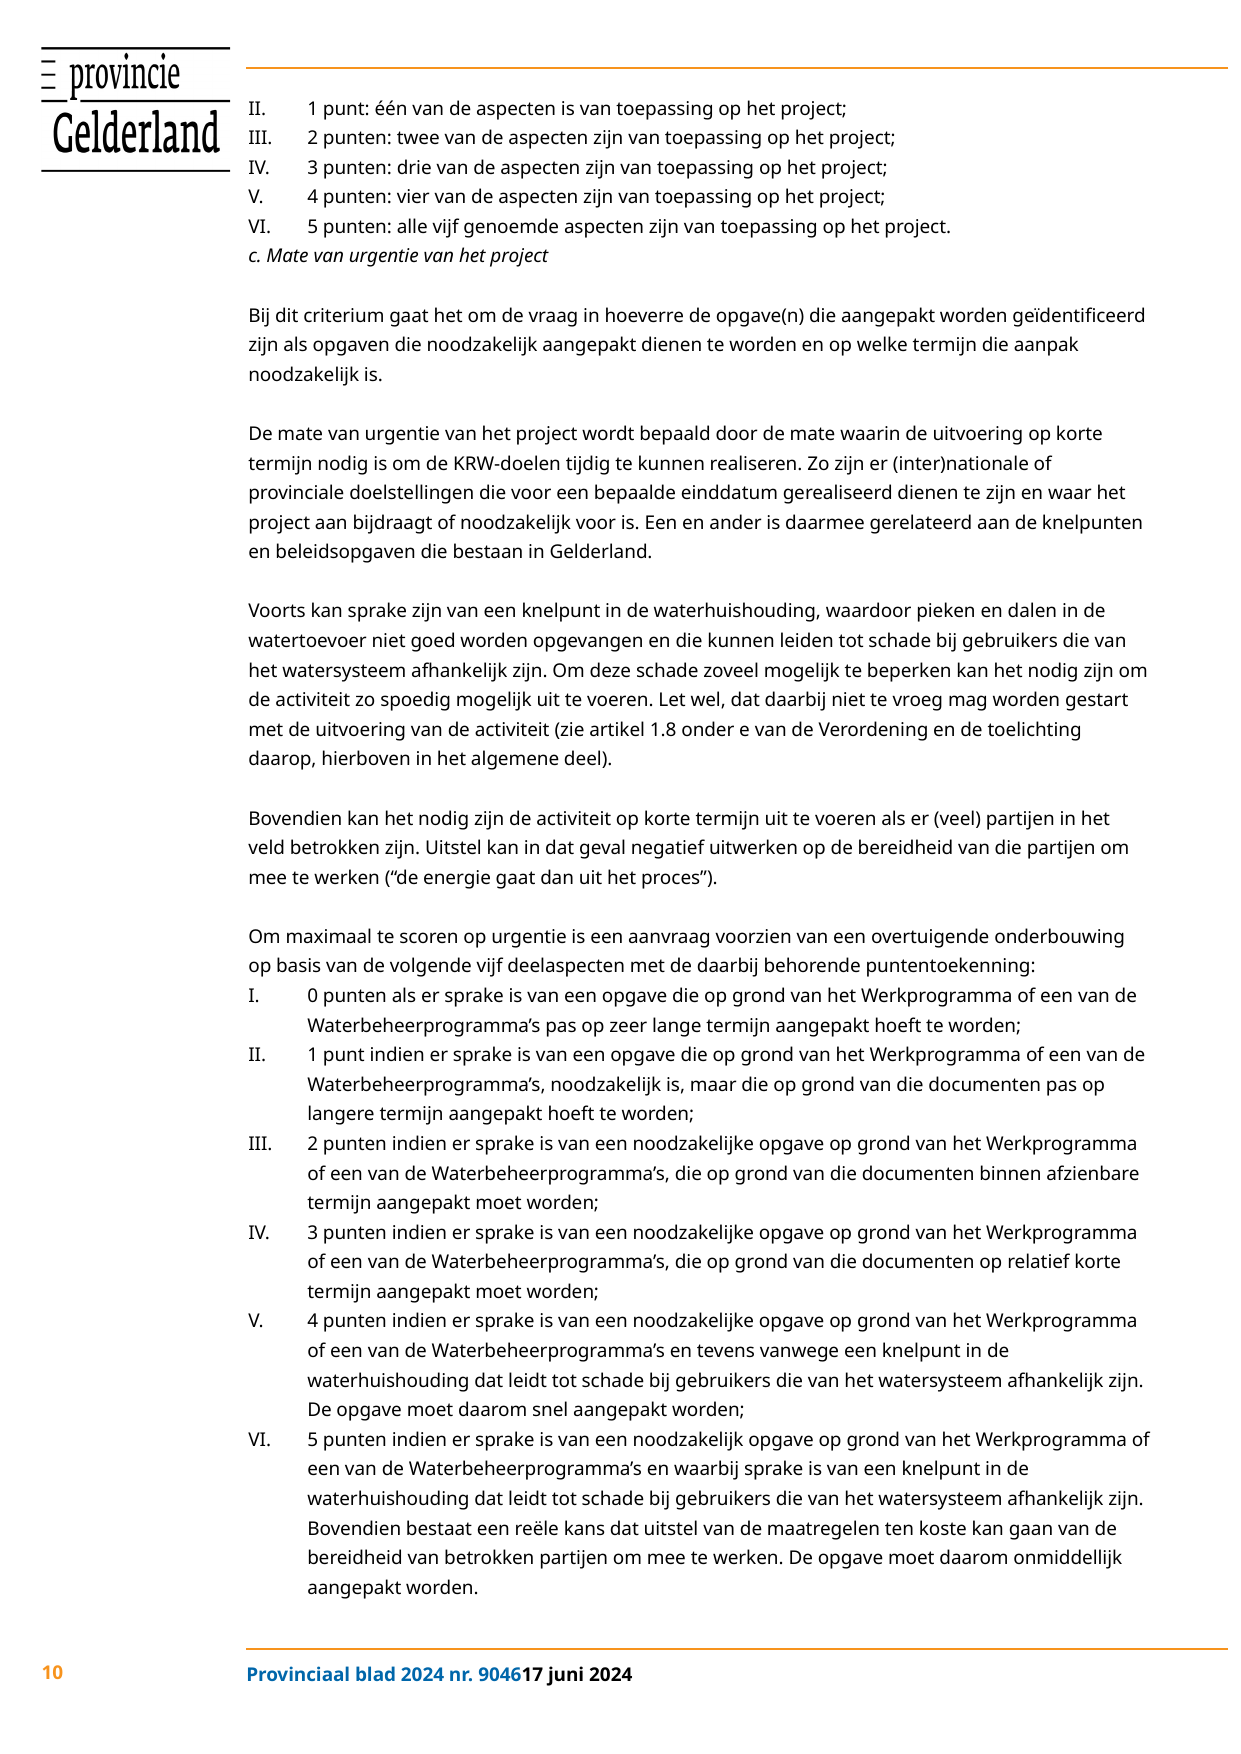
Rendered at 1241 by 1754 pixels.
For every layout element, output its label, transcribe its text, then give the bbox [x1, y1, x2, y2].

list 2 punten: twee van de aspecten zijn van toepassing op het project; [248, 124, 1152, 150]
list 2 punten indien er sprake is van een noodzakelijke opgave op grond van het Werkprogramma of een van de Waterbeheerprogramma’s, die op grond van die documenten binnen afzienbare termijn aangepakt moet worden; [248, 1130, 1152, 1215]
list 3 punten indien er sprake is van een noodzakelijke opgave op grond van het Werkprogramma of een van de Waterbeheerprogramma’s, die op grond van die documenten op relatief korte termijn aangepakt moet worden; [248, 1219, 1152, 1304]
picture [41, 47, 231, 172]
text c. Mate van urgentie van het project [248, 243, 1152, 268]
text Voorts kan sprake zijn van een knelpunt in de waterhuishouding, waardoor pieken en dalen in de watertoevoer niet goed worden opgevangen en die kunnen leiden tot schade bij gebruikers die van het watersysteem afhankelijk zijn. Om deze schade zoveel mogelijk te beperken kan het nodig zijn om de activiteit zo spoedig mogelijk uit te voeren. Let wel, dat daarbij niet te vroeg mag worden gestart met de uitvoering van de activiteit (zie artikel 1.8 onder e van de Verordening en de toelichting daarop, hierboven in het algemene deel). [248, 598, 1152, 771]
text Bij dit criterium gaat het om de vraag in hoeverre de opgave(n) die aangepakt worden geïdentificeerd zijn als opgaven die noodzakelijk aangepakt dienen te worden en op welke termijn die aanpak noodzakelijk is. [248, 302, 1152, 387]
list 5 punten: alle vijf genoemde aspecten zijn van toepassing op het project. [248, 213, 1152, 239]
list 3 punten: drie van de aspecten zijn van toepassing op het project; [248, 154, 1152, 180]
text Bovendien kan het nodig zijn de activiteit op korte termijn uit te voeren als er (veel) partijen in het veld betrokken zijn. Uitstel kan in dat geval negatief uitwerken op de bereidheid van die partijen om mee te werken (“de energie gaat dan uit het proces”). [248, 805, 1152, 890]
list 4 punten indien er sprake is van een noodzakelijke opgave op grond van het Werkprogramma of een van de Waterbeheerprogramma’s en tevens vanwege een knelpunt in de waterhuishouding dat leidt tot schade bij gebruikers die van het watersysteem afhankelijk zijn. De opgave moet daarom snel aangepakt worden; [248, 1308, 1152, 1422]
list 1 punt: één van de aspecten is van toepassing op het project; [248, 95, 1152, 121]
list 0 punten als er sprake is van een opgave die op grond van het Werkprogramma of een van de Waterbeheerprogramma’s pas op zeer lange termijn aangepakt hoeft te worden; [248, 982, 1152, 1038]
text Om maximaal te scoren op urgentie is een aanvraag voorzien van een overtuigende onderbouwing op basis van de volgende vijf deelaspecten met de daarbij behorende puntentoekenning: [248, 923, 1152, 978]
text De mate van urgentie van het project wordt bepaald door de mate waarin de uitvoering op korte termijn nodig is om de KRW-doelen tijdig te kunnen realiseren. Zo zijn er (inter)nationale of provinciale doelstellingen die voor een bepaalde einddatum gerealiseerd dienen te zijn en waar het project aan bijdraagt of noodzakelijk voor is. Een en ander is daarmee gerelateerd aan de knelpunten en beleidsopgaven die bestaan in Gelderland. [248, 420, 1152, 564]
list 4 punten: vier van de aspecten zijn van toepassing op het project; [248, 183, 1152, 209]
list 1 punt indien er sprake is van een opgave die op grond van het Werkprogramma of een van de Waterbeheerprogramma’s, noodzakelijk is, maar die op grond van die documenten pas op langere termijn aangepakt hoeft te worden; [248, 1041, 1152, 1126]
list 5 punten indien er sprake is van een noodzakelijk opgave op grond van het Werkprogramma of een van de Waterbeheerprogramma’s en waarbij sprake is van een knelpunt in de waterhuishouding dat leidt tot schade bij gebruikers die van het watersysteem afhankelijk zijn. Bovendien bestaat een reële kans dat uitstel van de maatregelen ten koste kan gaan van de bereidheid van betrokken partijen om mee te werken. De opgave moet daarom onmiddellijk aangepakt worden. [248, 1426, 1152, 1600]
